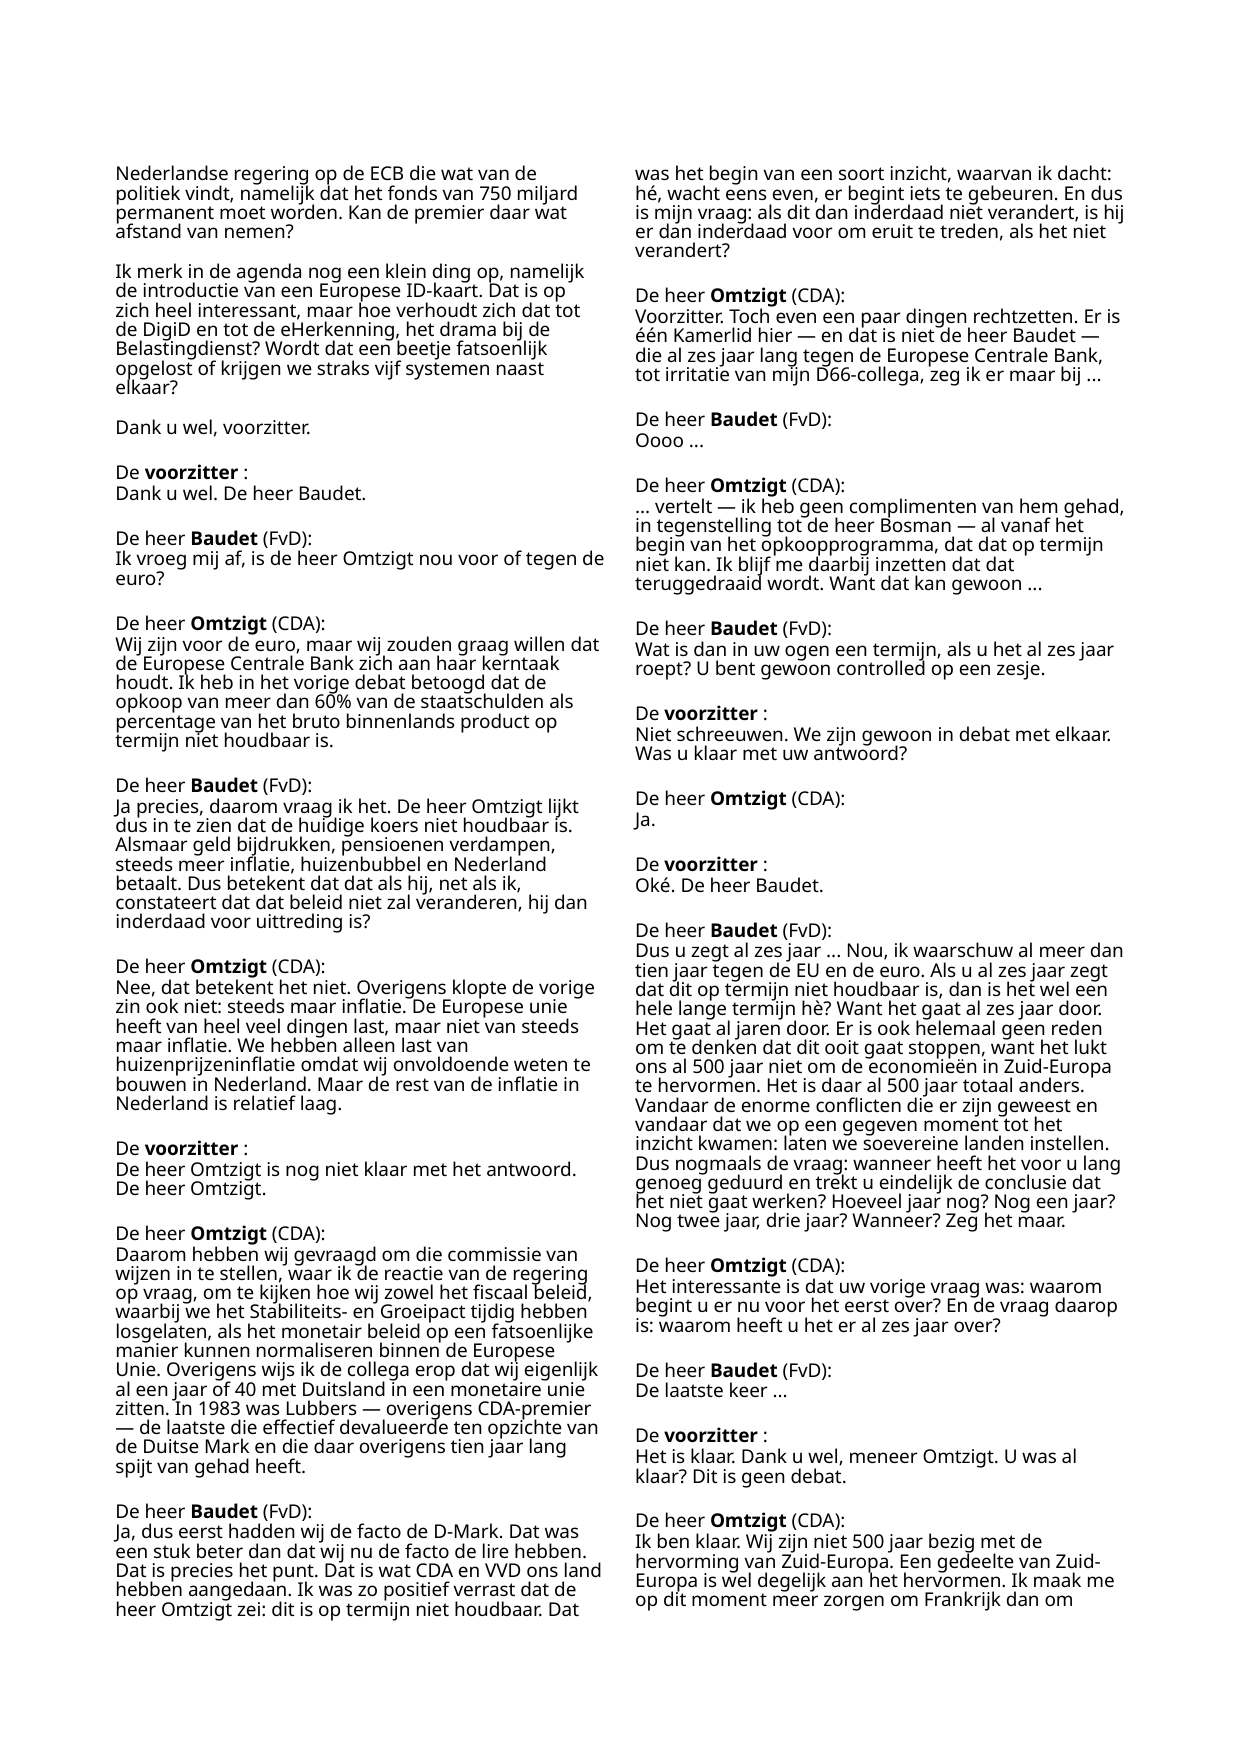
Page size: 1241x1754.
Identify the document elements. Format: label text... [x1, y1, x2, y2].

text ... vertelt — ik heb geen complimenten van hem gehad, in tegenstelling tot de heer Bosman — al vanaf het begin van het opkoopprogramma, dat dat op termijn niet kan. Ik blijf me daarbij inzetten dat dat teruggedraaid wordt. Want dat kan gewoon ... [635, 498, 1125, 594]
text Oké. De heer Baudet. [635, 877, 1125, 896]
text Wat is dan in uw ogen een termijn, als u het al zes jaar roept? U bent gewoon controlled op een zesje. [635, 641, 1125, 679]
text De heer Omtzigt (CDA): [635, 282, 1125, 308]
text De voorzitter : [635, 851, 1125, 877]
text De heer Omtzigt (CDA): [635, 1508, 1125, 1533]
text Het interessante is dat uw vorige vraag was: waarom begint u er nu voor het eerst over? En de vraag daarop is: waarom heeft u het er al zes jaar over? [635, 1278, 1125, 1336]
text De heer Omtzigt (CDA): [115, 610, 605, 636]
text De heer Baudet (FvD): [635, 1357, 1125, 1382]
text De heer Omtzigt (CDA): [635, 785, 1125, 811]
text Daarom hebben wij gevraagd om die commissie van wijzen in te stellen, waar ik de reactie van de regering op vraag, om te kijken hoe wij zowel het fiscaal beleid, waarbij we het Stabiliteits- en Groeipact tijdig hebben losgelaten, als het monetair beleid op een fatsoenlijke manier kunnen normaliseren binnen de Europese Unie. Overigens wijs ik de collega erop dat wij eigenlijk al een jaar of 40 met Duitsland in een monetaire unie zitten. In 1983 was Lubbers — overigens CDA-premier — de laatste die effectief devalueerde ten opzichte van de Duitse Mark en die daar overigens tien jaar lang spijt van gehad heeft. [115, 1246, 605, 1477]
text De laatste keer ... [635, 1382, 1125, 1402]
text Oooo ... [635, 432, 1125, 451]
text Het is klaar. Dank u wel, meneer Omtzigt. U was al klaar? Dit is geen debat. [635, 1448, 1125, 1487]
text De voorzitter : [115, 459, 605, 484]
text Dank u wel. De heer Baudet. [115, 484, 605, 504]
text Nederlandse regering op de ECB die wat van de politiek vindt, namelijk dat het fonds van 750 miljard permanent moet worden. Kan de premier daar wat afstand van nemen? [115, 165, 605, 242]
text Ik ben klaar. Wij zijn niet 500 jaar bezig met de hervorming van Zuid-Europa. Een gedeelte van Zuid-Europa is wel degelijk aan het hervormen. Ik maak me op dit moment meer zorgen om Frankrijk dan om [635, 1533, 1125, 1611]
text De heer Baudet (FvD): [635, 615, 1125, 641]
text De heer Baudet (FvD): [115, 1498, 605, 1523]
text Dank u wel, voorzitter. [115, 419, 605, 438]
text De heer Baudet (FvD): [115, 525, 605, 550]
text Ja. [635, 811, 1125, 830]
text Ja, dus eerst hadden wij de facto de D-Mark. Dat was een stuk beter dan dat wij nu de facto de lire hebben. Dat is precies het punt. Dat is wat CDA en VVD ons land hebben aangedaan. Ik was zo positief verrast dat de heer Omtzigt zei: dit is op termijn niet houdbaar. Dat [115, 1523, 605, 1620]
text De heer Omtzigt (CDA): [115, 1220, 605, 1246]
text Nee, dat betekent het niet. Overigens klopte de vorige zin ook niet: steeds maar inflatie. De Europese unie heeft van heel veel dingen last, maar niet van steeds maar inflatie. We hebben alleen last van huizenprijzeninflatie omdat wij onvoldoende weten te bouwen in Nederland. Maar de rest van de inflatie in Nederland is relatief laag. [115, 979, 605, 1114]
text De voorzitter : [635, 700, 1125, 726]
text De heer Baudet (FvD): [115, 772, 605, 798]
text De heer Omtzigt (CDA): [635, 1252, 1125, 1278]
text Wij zijn voor de euro, maar wij zouden graag willen dat de Europese Centrale Bank zich aan haar kerntaak houdt. Ik heb in het vorige debat betoogd dat de opkoop van meer dan 60% van de staatschulden als percentage van het bruto binnenlands product op termijn niet houdbaar is. [115, 636, 605, 751]
text Niet schreeuwen. We zijn gewoon in debat met elkaar. Was u klaar met uw antwoord? [635, 726, 1125, 764]
text De voorzitter : [635, 1423, 1125, 1448]
text De heer Baudet (FvD): [635, 917, 1125, 942]
text De heer Omtzigt (CDA): [115, 953, 605, 979]
text De voorzitter : [115, 1135, 605, 1161]
text De heer Omtzigt is nog niet klaar met het antwoord. De heer Omtzigt. [115, 1161, 605, 1199]
text De heer Baudet (FvD): [635, 406, 1125, 432]
text Voorzitter. Toch even een paar dingen rechtzetten. Er is één Kamerlid hier — en dat is niet de heer Baudet — die al zes jaar lang tegen de Europese Centrale Bank, tot irritatie van mijn D66-collega, zeg ik er maar bij ... [635, 308, 1125, 385]
text Ik merk in de agenda nog een klein ding op, namelijk de introductie van een Europese ID-kaart. Dat is op zich heel interessant, maar hoe verhoudt zich dat tot de DigiD en tot de eHerkenning, het drama bij de Belastingdienst? Wordt dat een beetje fatsoenlijk opgelost of krijgen we straks vijf systemen naast elkaar? [115, 263, 605, 398]
text Ja precies, daarom vraag ik het. De heer Omtzigt lijkt dus in te zien dat de huidige koers niet houdbaar is. Alsmaar geld bijdrukken, pensioenen verdampen, steeds meer inflatie, huizenbubbel en Nederland betaalt. Dus betekent dat dat als hij, net als ik, constateert dat dat beleid niet zal veranderen, hij dan inderdaad voor uittreding is? [115, 798, 605, 933]
text was het begin van een soort inzicht, waarvan ik dacht: hé, wacht eens even, er begint iets te gebeuren. En dus is mijn vraag: als dit dan inderdaad niet verandert, is hij er dan inderdaad voor om eruit te treden, als het niet verandert? [635, 165, 1125, 262]
text Dus u zegt al zes jaar ... Nou, ik waarschuw al meer dan tien jaar tegen de EU en de euro. Als u al zes jaar zegt dat dit op termijn niet houdbaar is, dan is het wel een hele lange termijn hè? Want het gaat al zes jaar door. Het gaat al jaren door. Er is ook helemaal geen reden om te denken dat dit ooit gaat stoppen, want het lukt ons al 500 jaar niet om de economieën in Zuid-Europa te hervormen. Het is daar al 500 jaar totaal anders. Vandaar de enorme conflicten die er zijn geweest en vandaar dat we op een gegeven moment tot het inzicht kwamen: laten we soevereine landen instellen. Dus nogmaals de vraag: wanneer heeft het voor u lang genoeg geduurd en trekt u eindelijk de conclusie dat het niet gaat werken? Hoeveel jaar nog? Nog een jaar? Nog twee jaar, drie jaar? Wanneer? Zeg het maar. [635, 942, 1125, 1232]
text De heer Omtzigt (CDA): [635, 472, 1125, 498]
text Ik vroeg mij af, is de heer Omtzigt nou voor of tegen de euro? [115, 550, 605, 589]
